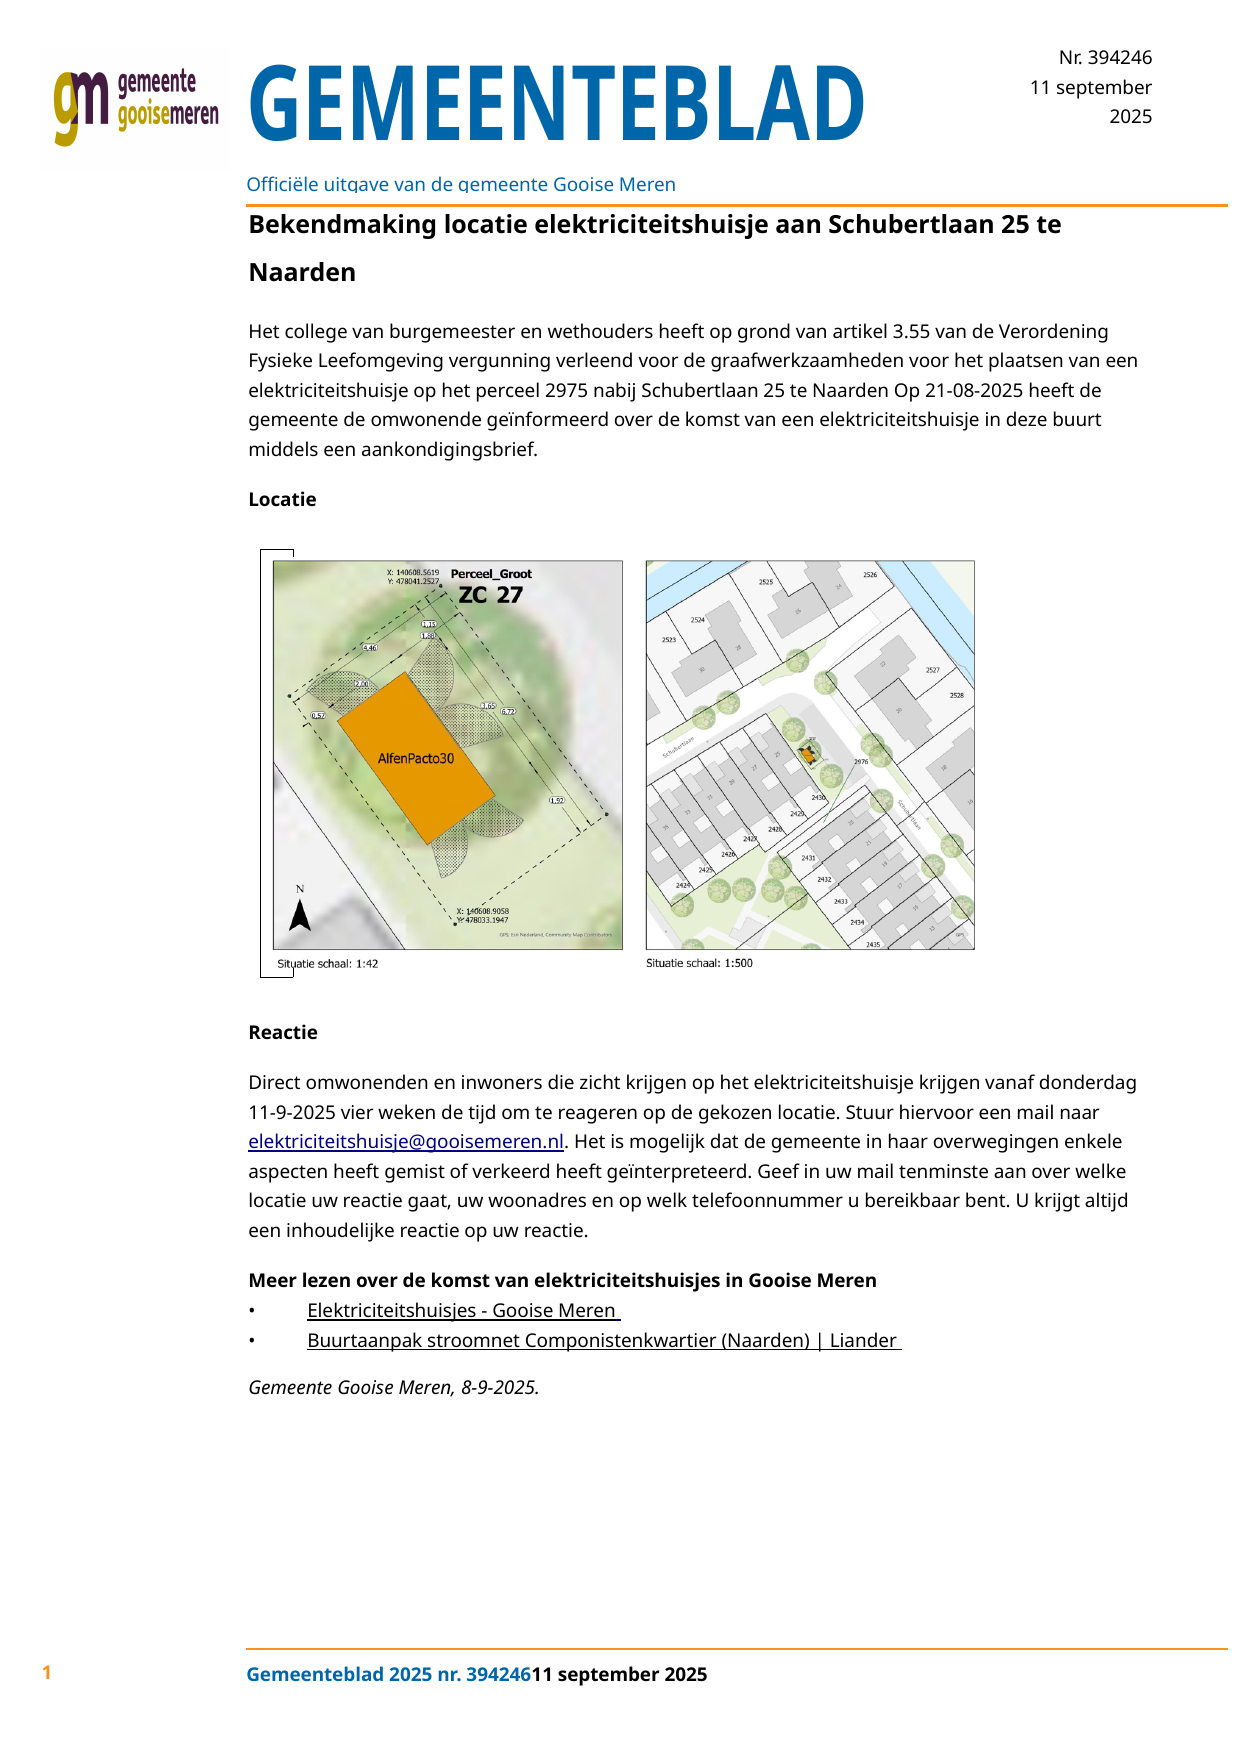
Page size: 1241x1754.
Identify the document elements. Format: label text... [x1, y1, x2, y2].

text Meer lezen over de komst van elektriciteitshuisjes in Gooise Meren [248, 1268, 1152, 1293]
text Het college van burgemeester en wethouders heeft op grond van artikel 3.55 van de Verordening Fysieke Leefomgeving vergunning verleend voor de graafwerkzaamheden voor het plaatsen van een elektriciteitshuisje op het perceel 2975 nabij Schubertlaan 25 te Naarden Op 21-08-2025 heeft de gemeente de omwonende geïnformeerd over de komst van een elektriciteitshuisje in deze buurt middels een aankondigingsbrief. [248, 318, 1152, 462]
text Direct omwonenden en inwoners die zicht krijgen op het elektriciteitshuisje krijgen vanaf donderdag 11-9-2025 vier weken de tijd om te reageren op de gekozen locatie. Stuur hiervoor een mail naar elektriciteitshuisje@gooisemeren.nl. Het is mogelijk dat de gemeente in haar overwegingen enkele aspecten heeft gemist of verkeerd heeft geïnterpreteerd. Geef in uw mail tenminste aan over welke locatie uw reactie gaat, uw woonadres en op welk telefoonnummer u bereikbaar bent. U krijgt altijd een inhoudelijke reactie op uw reactie. [248, 1069, 1152, 1243]
text Gemeente Gooise Meren, 8-9-2025. [248, 1374, 1152, 1400]
text Bekendmaking locatie elektriciteitshuisje aan Schubertlaan 25 te Naarden [248, 207, 1152, 288]
list Buurtaanpak stroomnet Componistenkwartier (Naarden) | Liander [248, 1327, 1152, 1352]
picture [41, 47, 231, 172]
text Locatie [248, 487, 1152, 512]
text Reactie [248, 1019, 1152, 1044]
picture [268, 557, 978, 968]
list Elektriciteitshuisjes - Gooise Meren [248, 1297, 1152, 1323]
